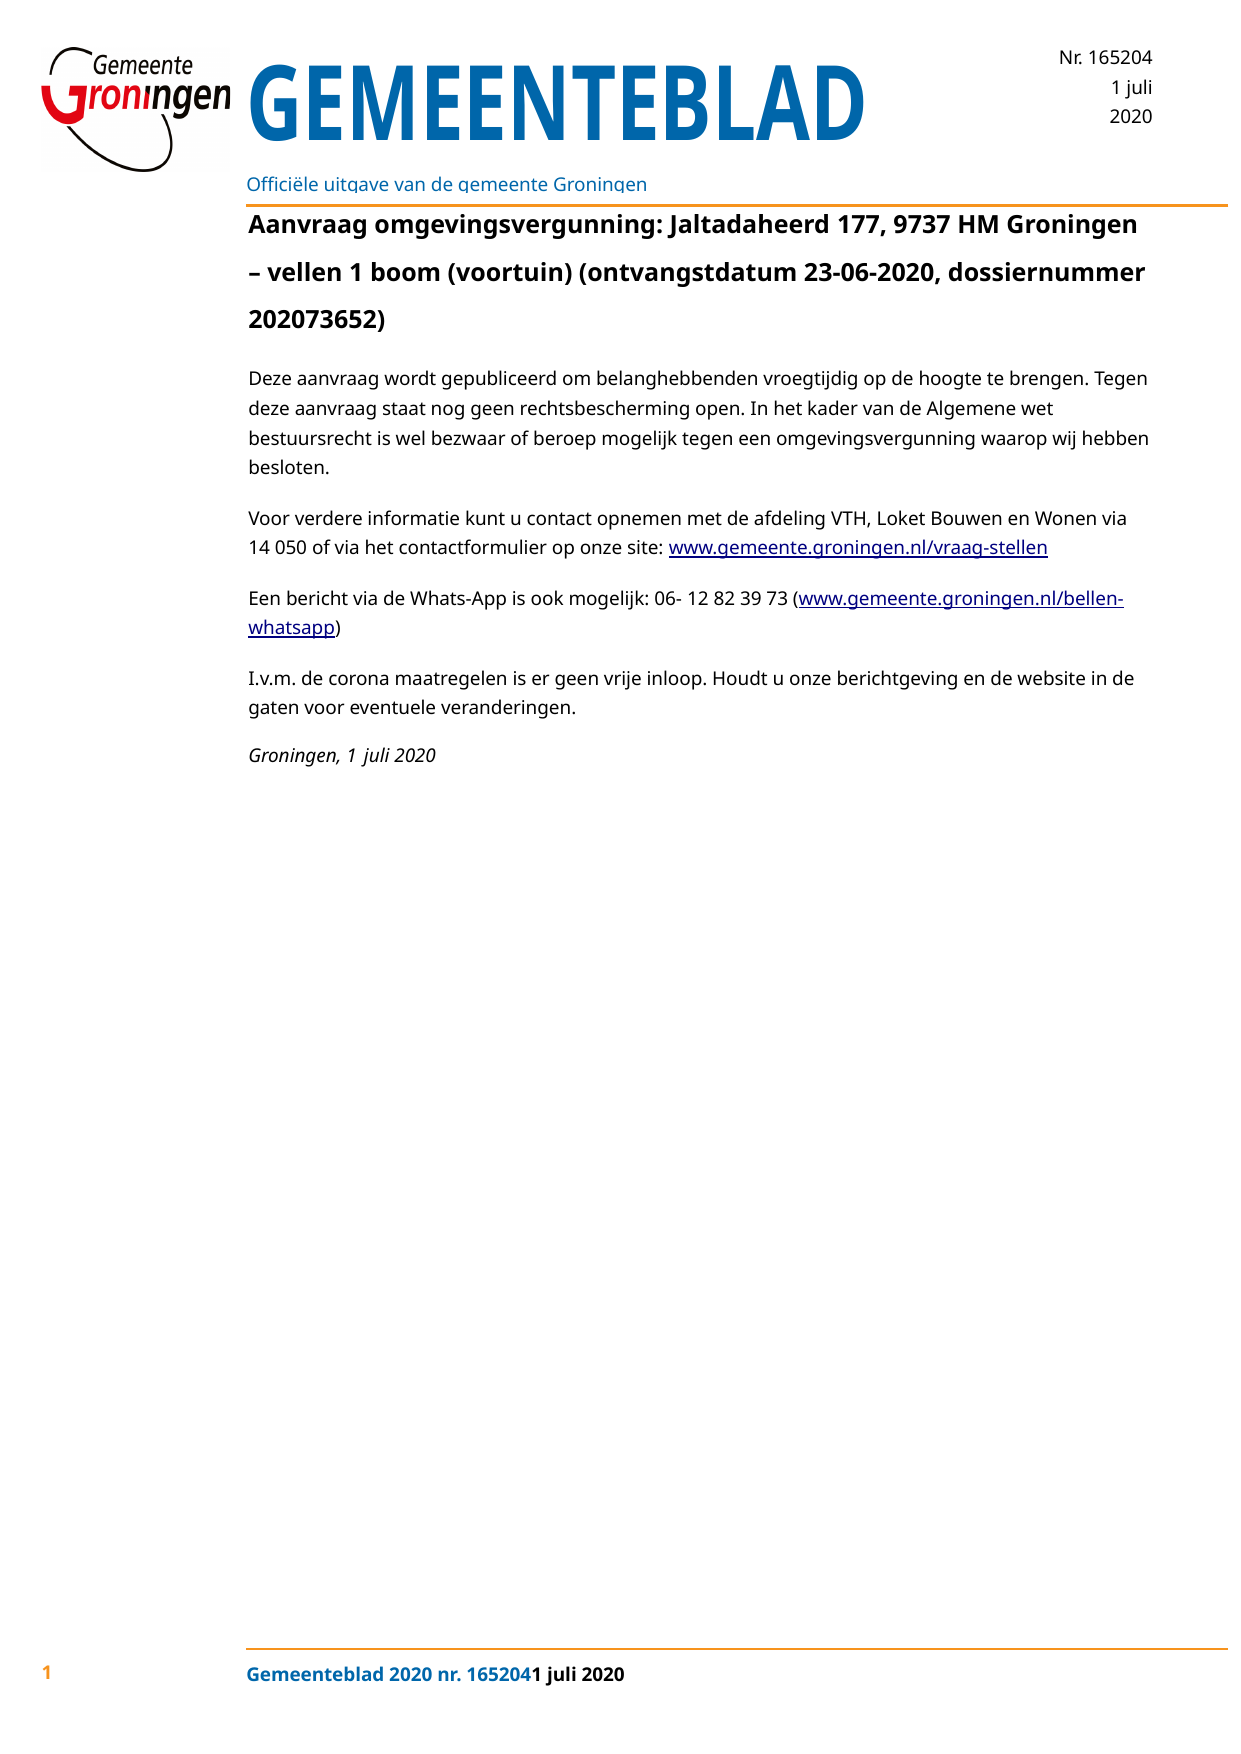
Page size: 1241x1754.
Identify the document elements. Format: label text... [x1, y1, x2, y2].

picture [41, 47, 231, 172]
text Een bericht via de Whats-App is ook mogelijk: 06- 12 82 39 73 (www.gemeente.groningen.nl/bellen-whatsapp) [248, 585, 1152, 640]
text Voor verdere informatie kunt u contact opnemen met de afdeling VTH, Loket Bouwen en Wonen via 14 050 of via het contactformulier op onze site: www.gemeente.groningen.nl/vraag-stellen [248, 505, 1152, 560]
text Groningen, 1 juli 2020 [248, 742, 1152, 768]
text Deze aanvraag wordt gepubliceerd om belanghebbenden vroegtijdig op de hoogte te brengen. Tegen deze aanvraag staat nog geen rechtsbescherming open. In het kader van de Algemene wet bestuursrecht is wel bezwaar of beroep mogelijk tegen een omgevingsvergunning waarop wij hebben besloten. [248, 366, 1152, 480]
text Aanvraag omgevingsvergunning: Jaltadaheerd 177, 9737 HM Groningen – vellen 1 boom (voortuin) (ontvangstdatum 23-06-2020, dossiernummer 202073652) [248, 207, 1152, 336]
text I.v.m. de corona maatregelen is er geen vrije inloop. Houdt u onze berichtgeving en de website in de gaten voor eventuele veranderingen. [248, 665, 1152, 720]
